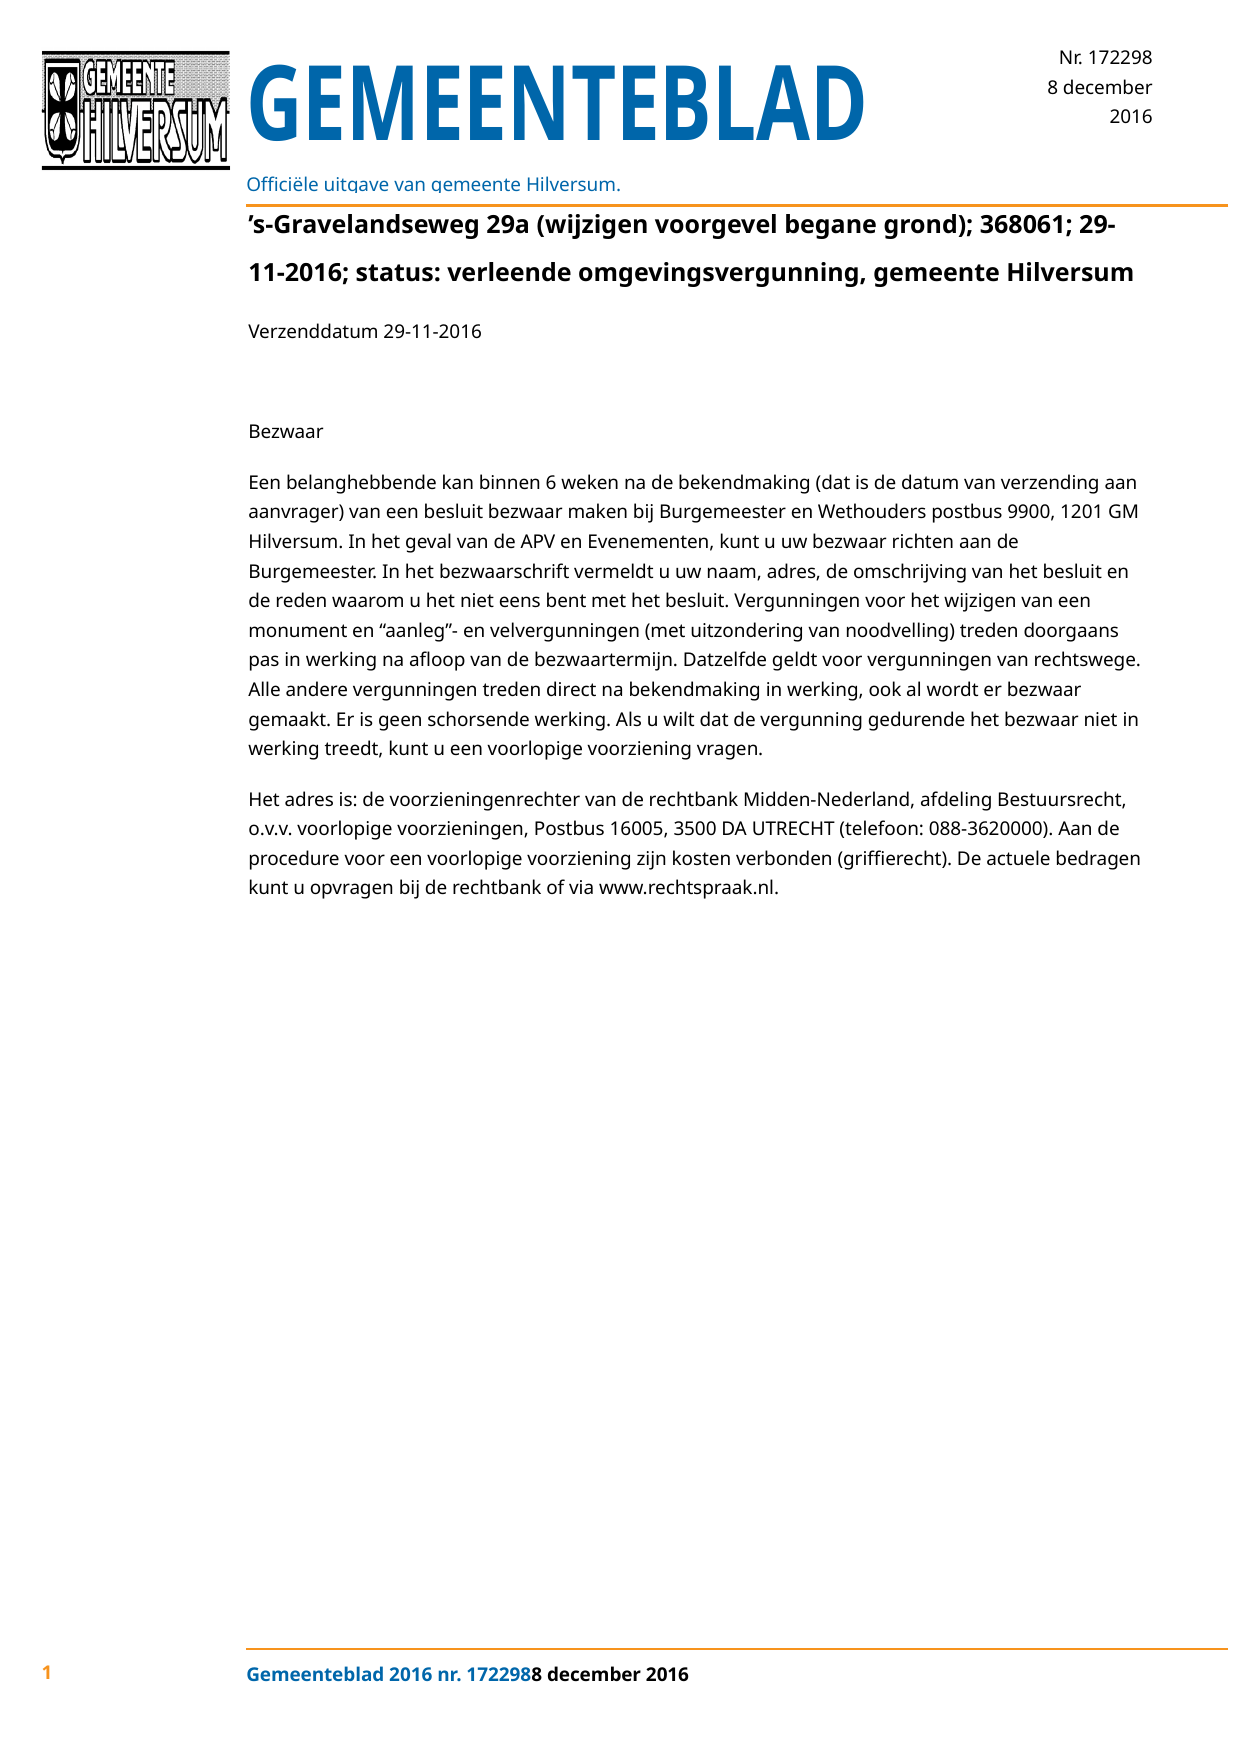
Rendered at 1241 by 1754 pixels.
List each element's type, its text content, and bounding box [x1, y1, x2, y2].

text Een belanghebbende kan binnen 6 weken na de bekendmaking (dat is de datum van verzending aan aanvrager) van een besluit bezwaar maken bij Burgemeester en Wethouders postbus 9900, 1201 GM Hilversum. In het geval van de APV en Evenementen, kunt u uw bezwaar richten aan de Burgemeester. In het bezwaarschrift vermeldt u uw naam, adres, de omschrijving van het besluit en de reden waarom u het niet eens bent met het besluit. Vergunningen voor het wijzigen van een monument en “aanleg”- en velvergunningen (met uitzondering van noodvelling) treden doorgaans pas in werking na afloop van de bezwaartermijn. Datzelfde geldt voor vergunningen van rechtswege. Alle andere vergunningen treden direct na bekendmaking in werking, ook al wordt er bezwaar gemaakt. Er is geen schorsende werking. Als u wilt dat de vergunning gedurende het bezwaar niet in werking treedt, kunt u een voorlopige voorziening vragen. [248, 469, 1152, 761]
text Het adres is: de voorzieningenrechter van de rechtbank Midden-Nederland, afdeling Bestuursrecht, o.v.v. voorlopige voorzieningen, Postbus 16005, 3500 DA UTRECHT (telefoon: 088-3620000). Aan de procedure voor een voorlopige voorziening zijn kosten verbonden (griffierecht). De actuele bedragen kunt u opvragen bij de rechtbank of via www.rechtspraak.nl. [248, 786, 1152, 900]
text Bezwaar [248, 419, 1152, 444]
text Verzenddatum 29-11-2016 [248, 318, 1152, 344]
picture [41, 47, 231, 172]
text ’s-Gravelandseweg 29a (wijzigen voorgevel begane grond); 368061; 29-11-2016; status: verleende omgevingsvergunning, gemeente Hilversum [248, 207, 1152, 288]
